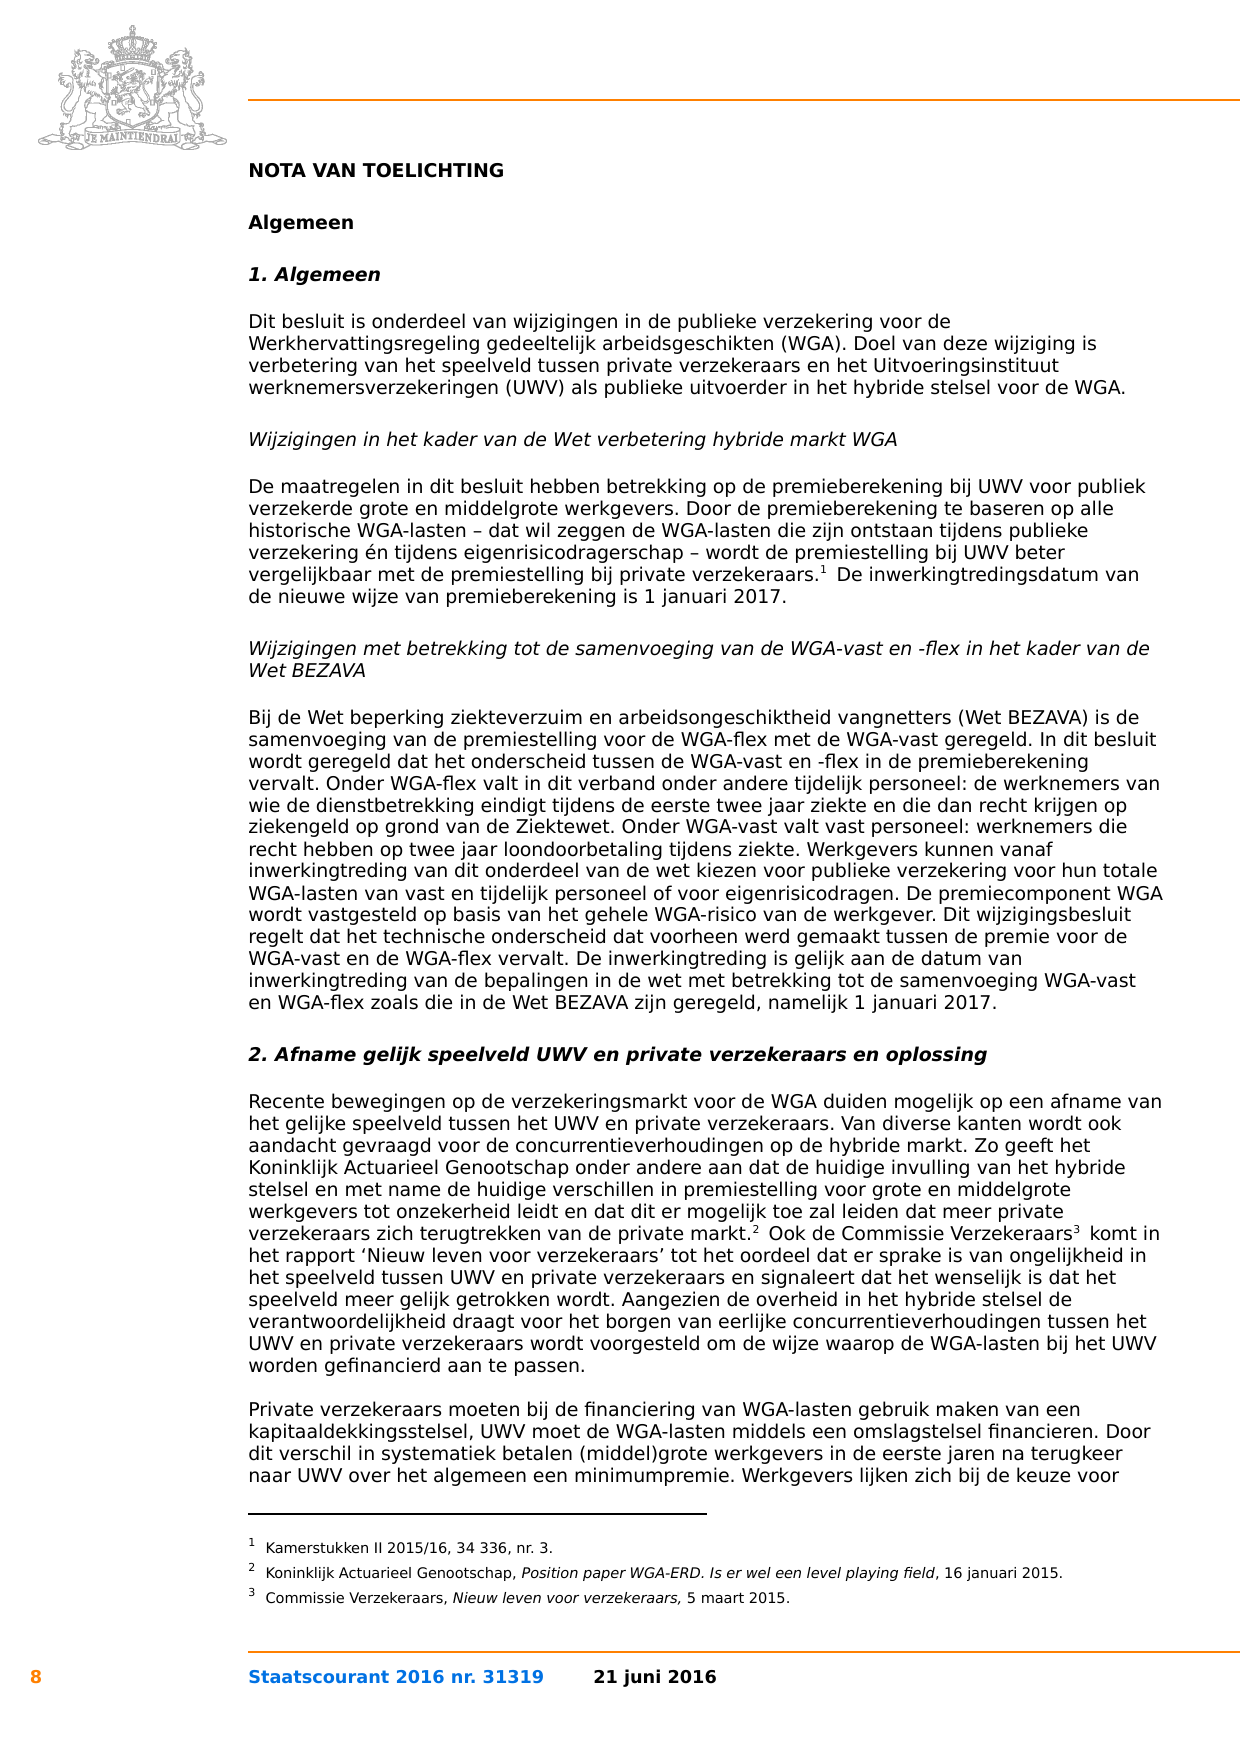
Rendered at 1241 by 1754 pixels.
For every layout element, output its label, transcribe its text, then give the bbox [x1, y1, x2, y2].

text Dit besluit is onderdeel van wijzigingen in de publieke verzekering voor de Werkhervattingsregeling gedeeltelijk arbeidsgeschikten (WGA). Doel van deze wijziging is verbetering van het speelveld tussen private verzekeraars en het Uitvoeringsinstituut werknemersverzekeringen (UWV) als publieke uitvoerder in het hybride stelsel voor de WGA. [248, 311, 1163, 399]
subtitle 2. Afname gelijk speelveld UWV en private verzekeraars en oplossing [248, 1044, 1163, 1066]
subtitle Wijzigingen met betrekking tot de samenvoeging van de WGA-vast en -flex in het kader van de Wet BEZAVA [248, 638, 1163, 682]
text Recente bewegingen op de verzekeringsmarkt voor de WGA duiden mogelijk op een afname van het gelijke speelveld tussen het UWV en private verzekeraars. Van diverse kanten wordt ook aandacht gevraagd voor de concurrentieverhoudingen op de hybride markt. Zo geeft het Koninklijk Actuarieel Genootschap onder andere aan dat de huidige invulling van het hybride stelsel en met name de huidige verschillen in premiestelling voor grote en middelgrote werkgevers tot onzekerheid leidt en dat dit er mogelijk toe zal leiden dat meer private verzekeraars zich terugtrekken van de private markt. Ook de Commissie Verzekeraars komt in het rapport ‘Nieuw leven voor verzekeraars’ tot het oordeel dat er sprake is van ongelijkheid in het speelveld tussen UWV en private verzekeraars en signaleert dat het wenselijk is dat het speelveld meer gelijk getrokken wordt. Aangezien de overheid in het hybride stelsel de verantwoordelijkheid draagt voor het borgen van eerlijke concurrentieverhoudingen tussen het UWV en private verzekeraars wordt voorgesteld om de wijze waarop de WGA-lasten bij het UWV worden gefinancierd aan te passen. [248, 1091, 1163, 1377]
subtitle NOTA VAN TOELICHTING [248, 160, 1163, 182]
text Bij de Wet beperking ziekteverzuim en arbeidsongeschiktheid vangnetters (Wet BEZAVA) is de samenvoeging van de premiestelling voor de WGA-flex met de WGA-vast geregeld. In dit besluit wordt geregeld dat het onderscheid tussen de WGA-vast en -flex in de premieberekening vervalt. Onder WGA-flex valt in dit verband onder andere tijdelijk personeel: de werknemers van wie de dienstbetrekking eindigt tijdens de eerste twee jaar ziekte en die dan recht krijgen op ziekengeld op grond van de Ziektewet. Onder WGA-vast valt vast personeel: werknemers die recht hebben op twee jaar loondoorbetaling tijdens ziekte. Werkgevers kunnen vanaf inwerkingtreding van dit onderdeel van de wet kiezen voor publieke verzekering voor hun totale WGA-lasten van vast en tijdelijk personeel of voor eigenrisicodragen. De premiecomponent WGA wordt vastgesteld op basis van het gehele WGA-risico van de werkgever. Dit wijzigingsbesluit regelt dat het technische onderscheid dat voorheen werd gemaakt tussen de premie voor de WGA-vast en de WGA-flex vervalt. De inwerkingtreding is gelijk aan de datum van inwerkingtreding van de bepalingen in de wet met betrekking tot de samenvoeging WGA-vast en WGA-flex zoals die in de Wet BEZAVA zijn geregeld, namelijk 1 januari 2017. [248, 707, 1163, 1014]
text Private verzekeraars moeten bij de financiering van WGA-lasten gebruik maken van een kapitaaldekkingsstelsel, UWV moet de WGA-lasten middels een omslagstelsel financieren. Door dit verschil in systematiek betalen (middel)grote werkgevers in de eerste jaren na terugkeer naar UWV over het algemeen een minimumpremie. Werkgevers lijken zich bij de keuze voor [248, 1399, 1163, 1487]
subtitle 1. Algemeen [248, 264, 1163, 286]
text Kamerstukken II 2015/16, 34 336, nr. 3. [248, 1536, 1163, 1558]
text Commissie Verzekeraars, Nieuw leven voor verzekeraars, 5 maart 2015. [248, 1586, 1163, 1608]
text De maatregelen in dit besluit hebben betrekking op de premieberekening bij UWV voor publiek verzekerde grote en middelgrote werkgevers. Door de premieberekening te baseren op alle historische WGA-lasten – dat wil zeggen de WGA-lasten die zijn ontstaan tijdens publieke verzekering én tijdens eigenrisicodragerschap – wordt de premiestelling bij UWV beter vergelijkbaar met de premiestelling bij private verzekeraars. De inwerkingtredingsdatum van de nieuwe wijze van premieberekening is 1 januari 2017. [248, 476, 1163, 608]
subtitle Wijzigingen in het kader van de Wet verbetering hybride markt WGA [248, 429, 1163, 451]
picture [38, 25, 227, 150]
text Koninklijk Actuarieel Genootschap, Position paper WGA-ERD. Is er wel een level playing field, 16 januari 2015. [248, 1561, 1163, 1583]
subtitle Algemeen [248, 212, 1163, 234]
